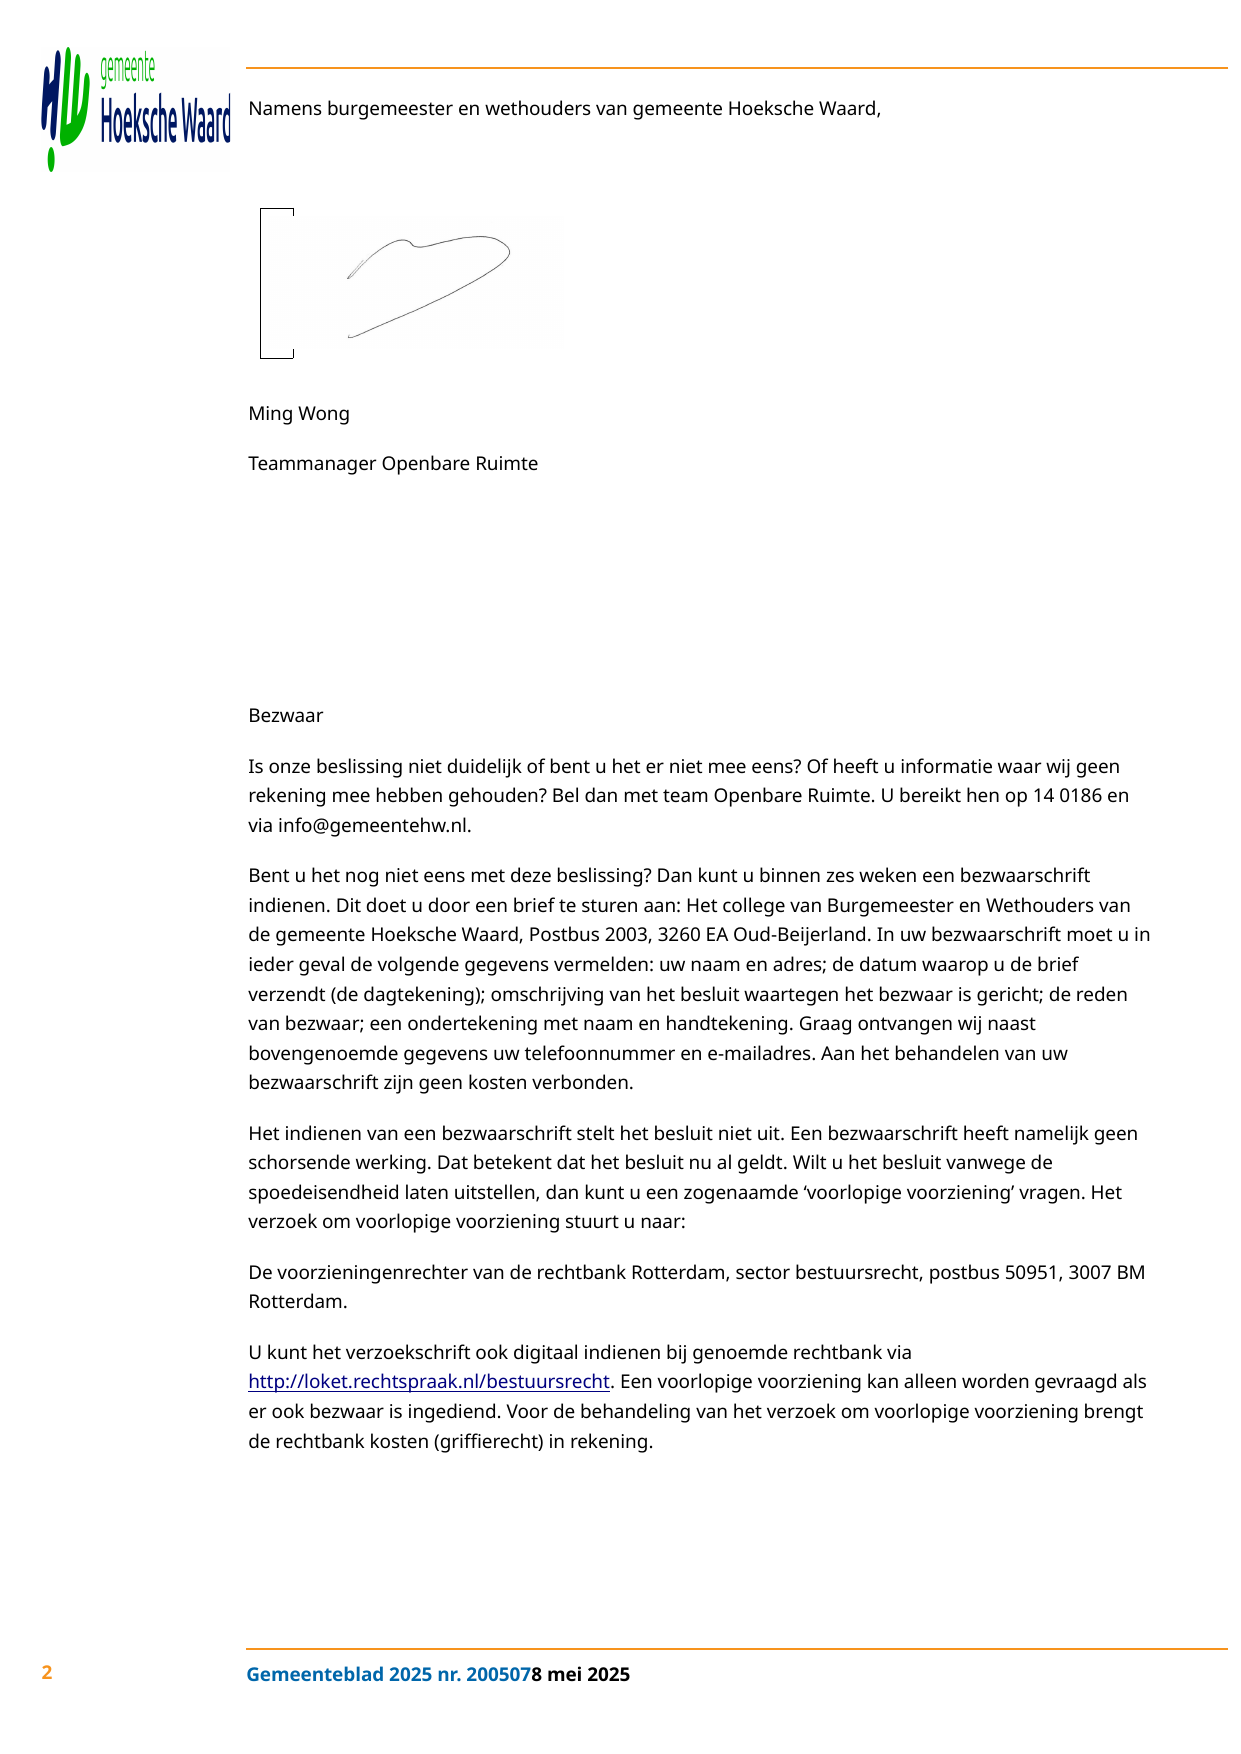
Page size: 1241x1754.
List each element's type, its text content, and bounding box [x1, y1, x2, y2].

text Het indienen van een bezwaarschrift stelt het besluit niet uit. Een bezwaarschrift heeft namelijk geen schorsende werking. Dat betekent dat het besluit nu al geldt. Wilt u het besluit vanwege de spoedeisendheid laten uitstellen, dan kunt u een zogenaamde ‘voorlopige voorziening’ vragen. Het verzoek om voorlopige voorziening stuurt u naar: [248, 1120, 1152, 1234]
text De voorzieningenrechter van de rechtbank Rotterdam, sector bestuursrecht, postbus 50951, 3007 BM Rotterdam. [248, 1259, 1152, 1314]
text Teammanager Openbare Ruimte [248, 450, 1152, 476]
picture [268, 216, 565, 349]
text U kunt het verzoekschrift ook digitaal indienen bij genoemde rechtbank via http://loket.rechtspraak.nl/bestuursrecht. Een voorlopige voorziening kan alleen worden gevraagd als er ook bezwaar is ingediend. Voor de behandeling van het verzoek om voorlopige voorziening brengt de rechtbank kosten (griffierecht) in rekening. [248, 1339, 1152, 1453]
picture [41, 47, 231, 172]
text Ming Wong [248, 400, 1152, 426]
text Bezwaar [248, 702, 1152, 728]
text Bent u het nog niet eens met deze beslissing? Dan kunt u binnen zes weken een bezwaarschrift indienen. Dit doet u door een brief te sturen aan: Het college van Burgemeester en Wethouders van de gemeente Hoeksche Waard, Postbus 2003, 3260 EA Oud-Beijerland. In uw bezwaarschrift moet u in ieder geval de volgende gegevens vermelden: uw naam en adres; de datum waarop u de brief verzendt (de dagtekening); omschrijving van het besluit waartegen het bezwaar is gericht; de reden van bezwaar; een ondertekening met naam en handtekening. Graag ontvangen wij naast bovengenoemde gegevens uw telefoonnummer en e-mailadres. Aan het behandelen van uw bezwaarschrift zijn geen kosten verbonden. [248, 862, 1152, 1095]
text Is onze beslissing niet duidelijk of bent u het er niet mee eens? Of heeft u informatie waar wij geen rekening mee hebben gehouden? Bel dan met team Openbare Ruimte. U bereikt hen op 14 0186 en via info@gemeentehw.nl. [248, 753, 1152, 838]
text Namens burgemeester en wethouders van gemeente Hoeksche Waard, [248, 95, 1152, 121]
